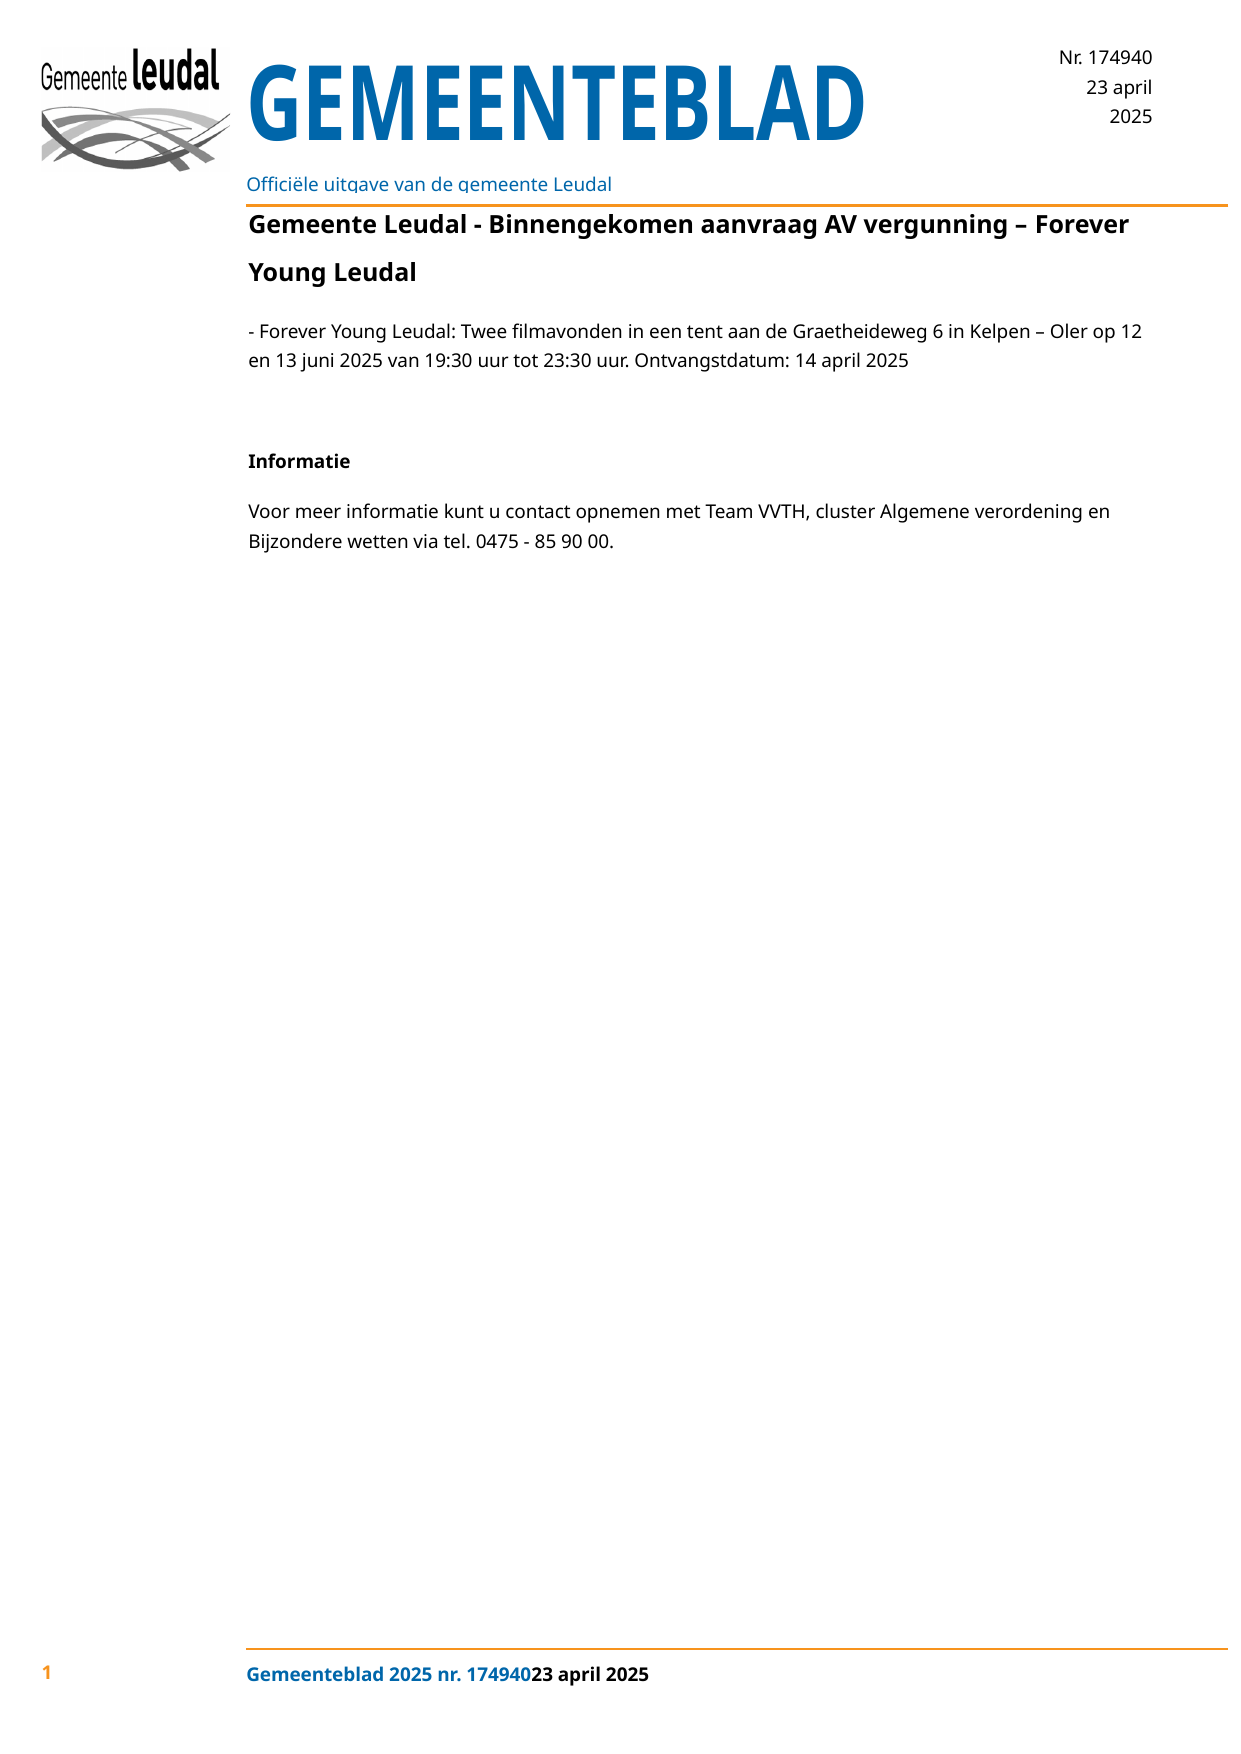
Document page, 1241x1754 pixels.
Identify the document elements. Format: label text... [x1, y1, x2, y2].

text Gemeente Leudal - Binnengekomen aanvraag AV vergunning – Forever Young Leudal [248, 207, 1152, 288]
text Voor meer informatie kunt u contact opnemen met Team VVTH, cluster Algemene verordening en Bijzondere wetten via tel. 0475 - 85 90 00. [248, 499, 1152, 554]
picture [41, 47, 231, 172]
text Informatie [248, 448, 1152, 474]
text - Forever Young Leudal: Twee filmavonden in een tent aan de Graetheideweg 6 in Kelpen – Oler op 12 en 13 juni 2025 van 19:30 uur tot 23:30 uur. Ontvangstdatum: 14 april 2025 [248, 318, 1152, 373]
